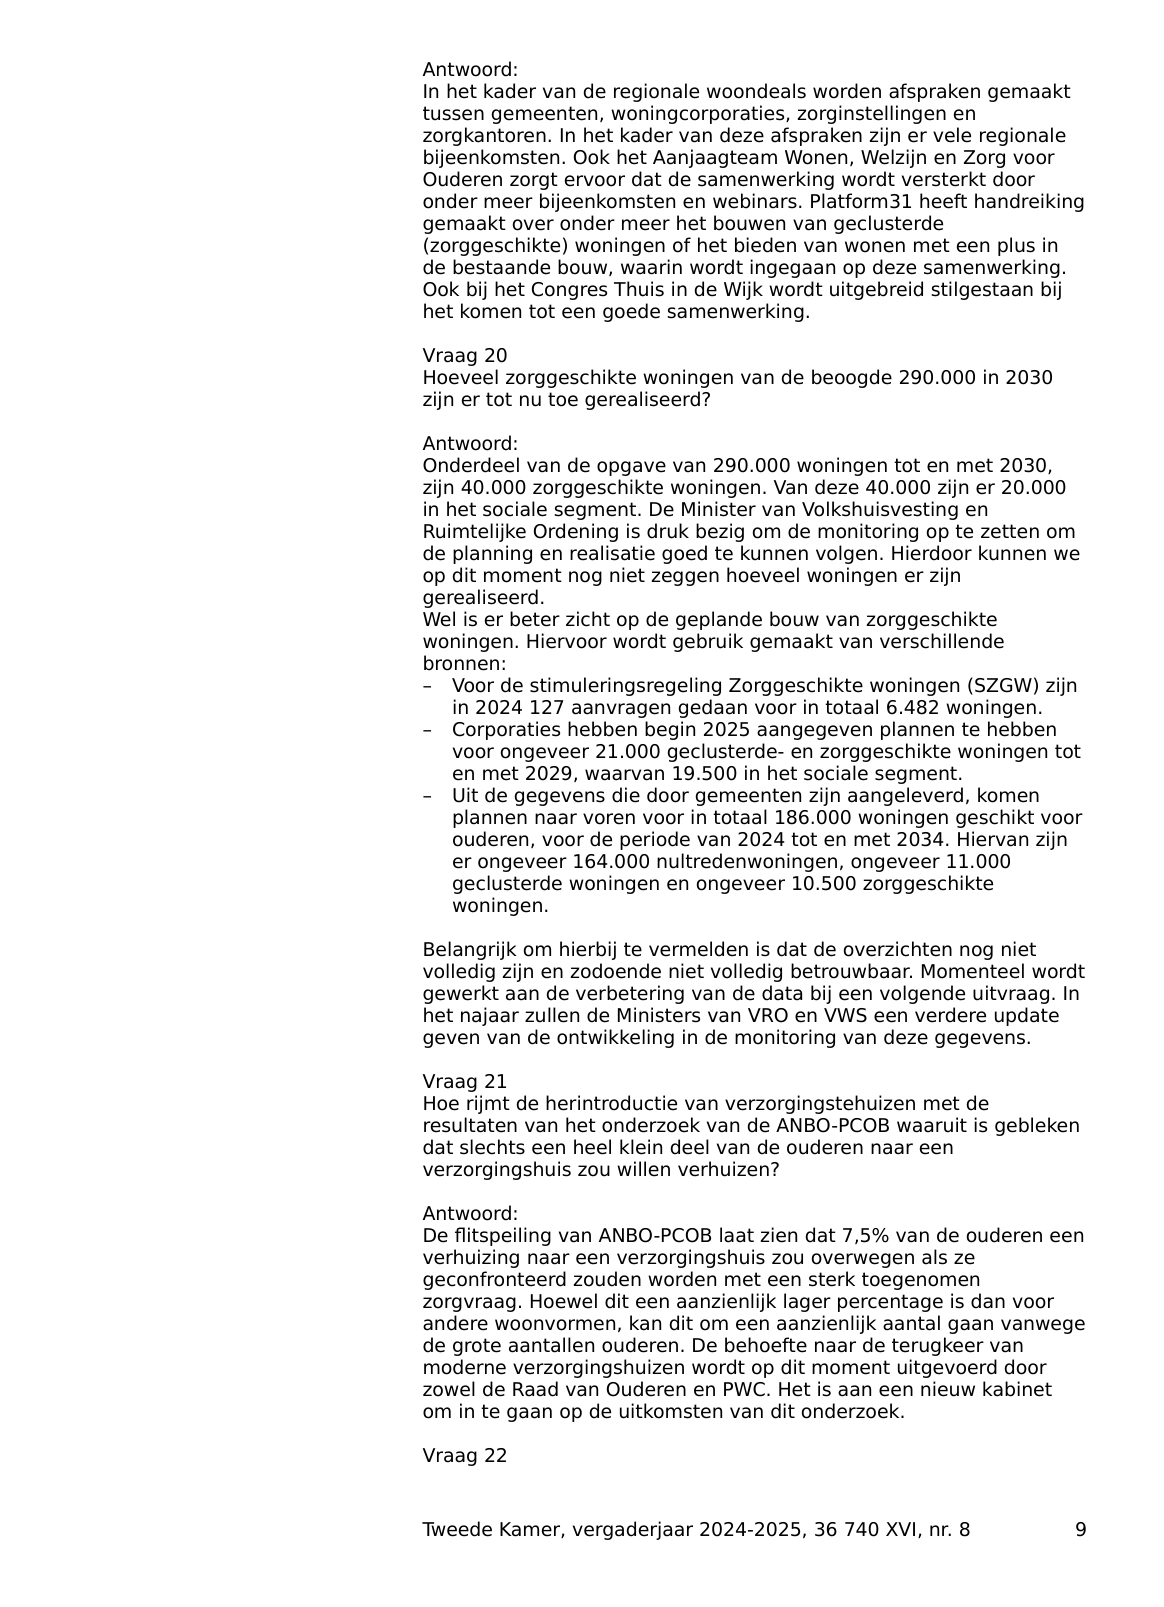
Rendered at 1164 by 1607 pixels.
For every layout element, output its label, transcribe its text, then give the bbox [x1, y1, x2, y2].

text Onderdeel van de opgave van 290.000 woningen tot en met 2030, zijn 40.000 zorggeschikte woningen. Van deze 40.000 zijn er 20.000 in het sociale segment. De Minister van Volkshuisvesting en Ruimtelijke Ordening is druk bezig om de monitoring op te zetten om de planning en realisatie goed te kunnen volgen. Hierdoor kunnen we op dit moment nog niet zeggen hoeveel woningen er zijn gerealiseerd. [422, 455, 1087, 609]
text Vraag 20 [422, 345, 1087, 367]
text Hoeveel zorggeschikte woningen van de beoogde 290.000 in 2030 zijn er tot nu toe gerealiseerd? [422, 367, 1087, 411]
text – Uit de gegevens die door gemeenten zijn aangeleverd, komen plannen naar voren voor in totaal 186.000 woningen geschikt voor ouderen, voor de periode van 2024 tot en met 2034. Hiervan zijn er ongeveer 164.000 nultredenwoningen, ongeveer 11.000 geclusterde woningen en ongeveer 10.500 zorggeschikte woningen. [422, 785, 1087, 917]
text De flitspeiling van ANBO-PCOB laat zien dat 7,5% van de ouderen een verhuizing naar een verzorgingshuis zou overwegen als ze geconfronteerd zouden worden met een sterk toegenomen zorgvraag. Hoewel dit een aanzienlijk lager percentage is dan voor andere woonvormen, kan dit om een aanzienlijk aantal gaan vanwege de grote aantallen ouderen. De behoefte naar de terugkeer van moderne verzorgingshuizen wordt op dit moment uitgevoerd door zowel de Raad van Ouderen en PWC. Het is aan een nieuw kabinet om in te gaan op de uitkomsten van dit onderzoek. [422, 1225, 1087, 1423]
text Antwoord: [422, 1203, 1087, 1225]
text – Corporaties hebben begin 2025 aangegeven plannen te hebben voor ongeveer 21.000 geclusterde- en zorggeschikte woningen tot en met 2029, waarvan 19.500 in het sociale segment. [422, 719, 1087, 785]
text – Voor de stimuleringsregeling Zorggeschikte woningen (SZGW) zijn in 2024 127 aanvragen gedaan voor in totaal 6.482 woningen. [422, 675, 1087, 719]
text Vraag 22 [422, 1445, 1087, 1467]
text Hoe rijmt de herintroductie van verzorgingstehuizen met de resultaten van het onderzoek van de ANBO-PCOB waaruit is gebleken dat slechts een heel klein deel van de ouderen naar een verzorgingshuis zou willen verhuizen? [422, 1093, 1087, 1181]
text Belangrijk om hierbij te vermelden is dat de overzichten nog niet volledig zijn en zodoende niet volledig betrouwbaar. Momenteel wordt gewerkt aan de verbetering van de data bij een volgende uitvraag. In het najaar zullen de Ministers van VRO en VWS een verdere update geven van de ontwikkeling in de monitoring van deze gegevens. [422, 939, 1087, 1049]
text Wel is er beter zicht op de geplande bouw van zorggeschikte woningen. Hiervoor wordt gebruik gemaakt van verschillende bronnen: [422, 609, 1087, 675]
text Antwoord: [422, 59, 1087, 81]
text Vraag 21 [422, 1071, 1087, 1093]
text In het kader van de regionale woondeals worden afspraken gemaakt tussen gemeenten, woningcorporaties, zorginstellingen en zorgkantoren. In het kader van deze afspraken zijn er vele regionale bijeenkomsten. Ook het Aanjaagteam Wonen, Welzijn en Zorg voor Ouderen zorgt ervoor dat de samenwerking wordt versterkt door onder meer bijeenkomsten en webinars. Platform31 heeft handreiking gemaakt over onder meer het bouwen van geclusterde (zorggeschikte) woningen of het bieden van wonen met een plus in de bestaande bouw, waarin wordt ingegaan op deze samenwerking. Ook bij het Congres Thuis in de Wijk wordt uitgebreid stilgestaan bij het komen tot een goede samenwerking. [422, 81, 1087, 323]
text Antwoord: [422, 433, 1087, 455]
